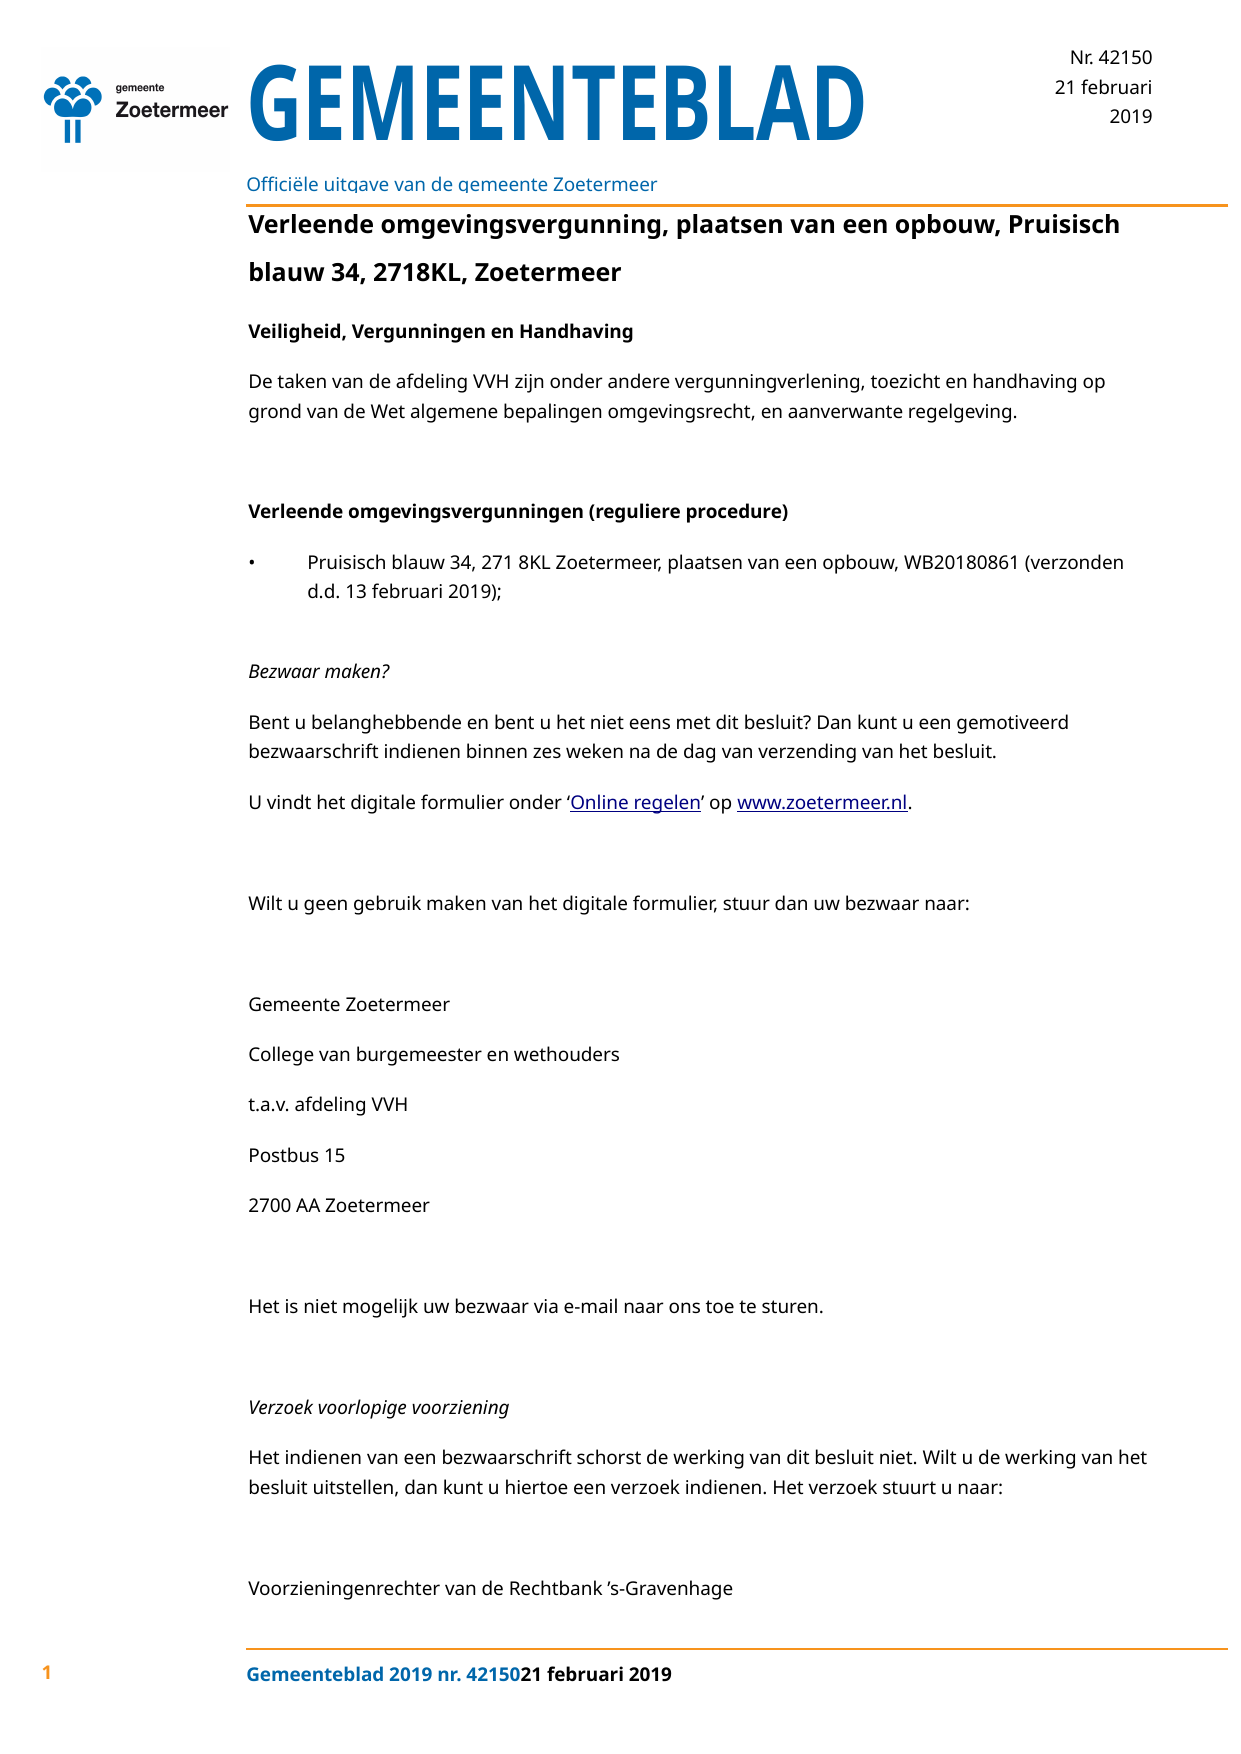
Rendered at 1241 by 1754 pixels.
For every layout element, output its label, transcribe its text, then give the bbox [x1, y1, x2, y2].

picture [41, 47, 231, 172]
text Bezwaar maken? [248, 659, 1152, 684]
text Veiligheid, Vergunningen en Handhaving [248, 318, 1152, 344]
text Gemeente Zoetermeer [248, 991, 1152, 1017]
text Postbus 15 [248, 1142, 1152, 1168]
text 2700 AA Zoetermeer [248, 1192, 1152, 1218]
text Bent u belanghebbende en bent u het niet eens met dit besluit? Dan kunt u een gemotiveerd bezwaarschrift indienen binnen zes weken na de dag van verzending van het besluit. [248, 709, 1152, 764]
text Het indienen van een bezwaarschrift schorst de werking van dit besluit niet. Wilt u de werking van het besluit uitstellen, dan kunt u hiertoe een verzoek indienen. Het verzoek stuurt u naar: [248, 1444, 1152, 1500]
text Wilt u geen gebruik maken van het digitale formulier, stuur dan uw bezwaar naar: [248, 890, 1152, 916]
text U vindt het digitale formulier onder ‘Online regelen’ op www.zoetermeer.nl. [248, 789, 1152, 815]
text De taken van de afdeling VVH zijn onder andere vergunningverlening, toezicht en handhaving op grond van de Wet algemene bepalingen omgevingsrecht, en aanverwante regelgeving. [248, 368, 1152, 424]
text Het is niet mogelijk uw bezwaar via e-mail naar ons toe te sturen. [248, 1293, 1152, 1319]
text College van burgemeester en wethouders [248, 1041, 1152, 1067]
text Verleende omgevingsvergunningen (reguliere procedure) [248, 499, 1152, 524]
text Voorzieningenrechter van de Rechtbank ’s-Gravenhage [248, 1575, 1152, 1601]
text t.a.v. afdeling VVH [248, 1092, 1152, 1117]
text Verzoek voorlopige voorziening [248, 1394, 1152, 1420]
list Pruisisch blauw 34, 271 8KL Zoetermeer, plaatsen van een opbouw, WB20180861 (verzonden d.d. 13 februari 2019); [248, 549, 1152, 604]
text Verleende omgevingsvergunning, plaatsen van een opbouw, Pruisisch blauw 34, 2718KL, Zoetermeer [248, 207, 1152, 288]
